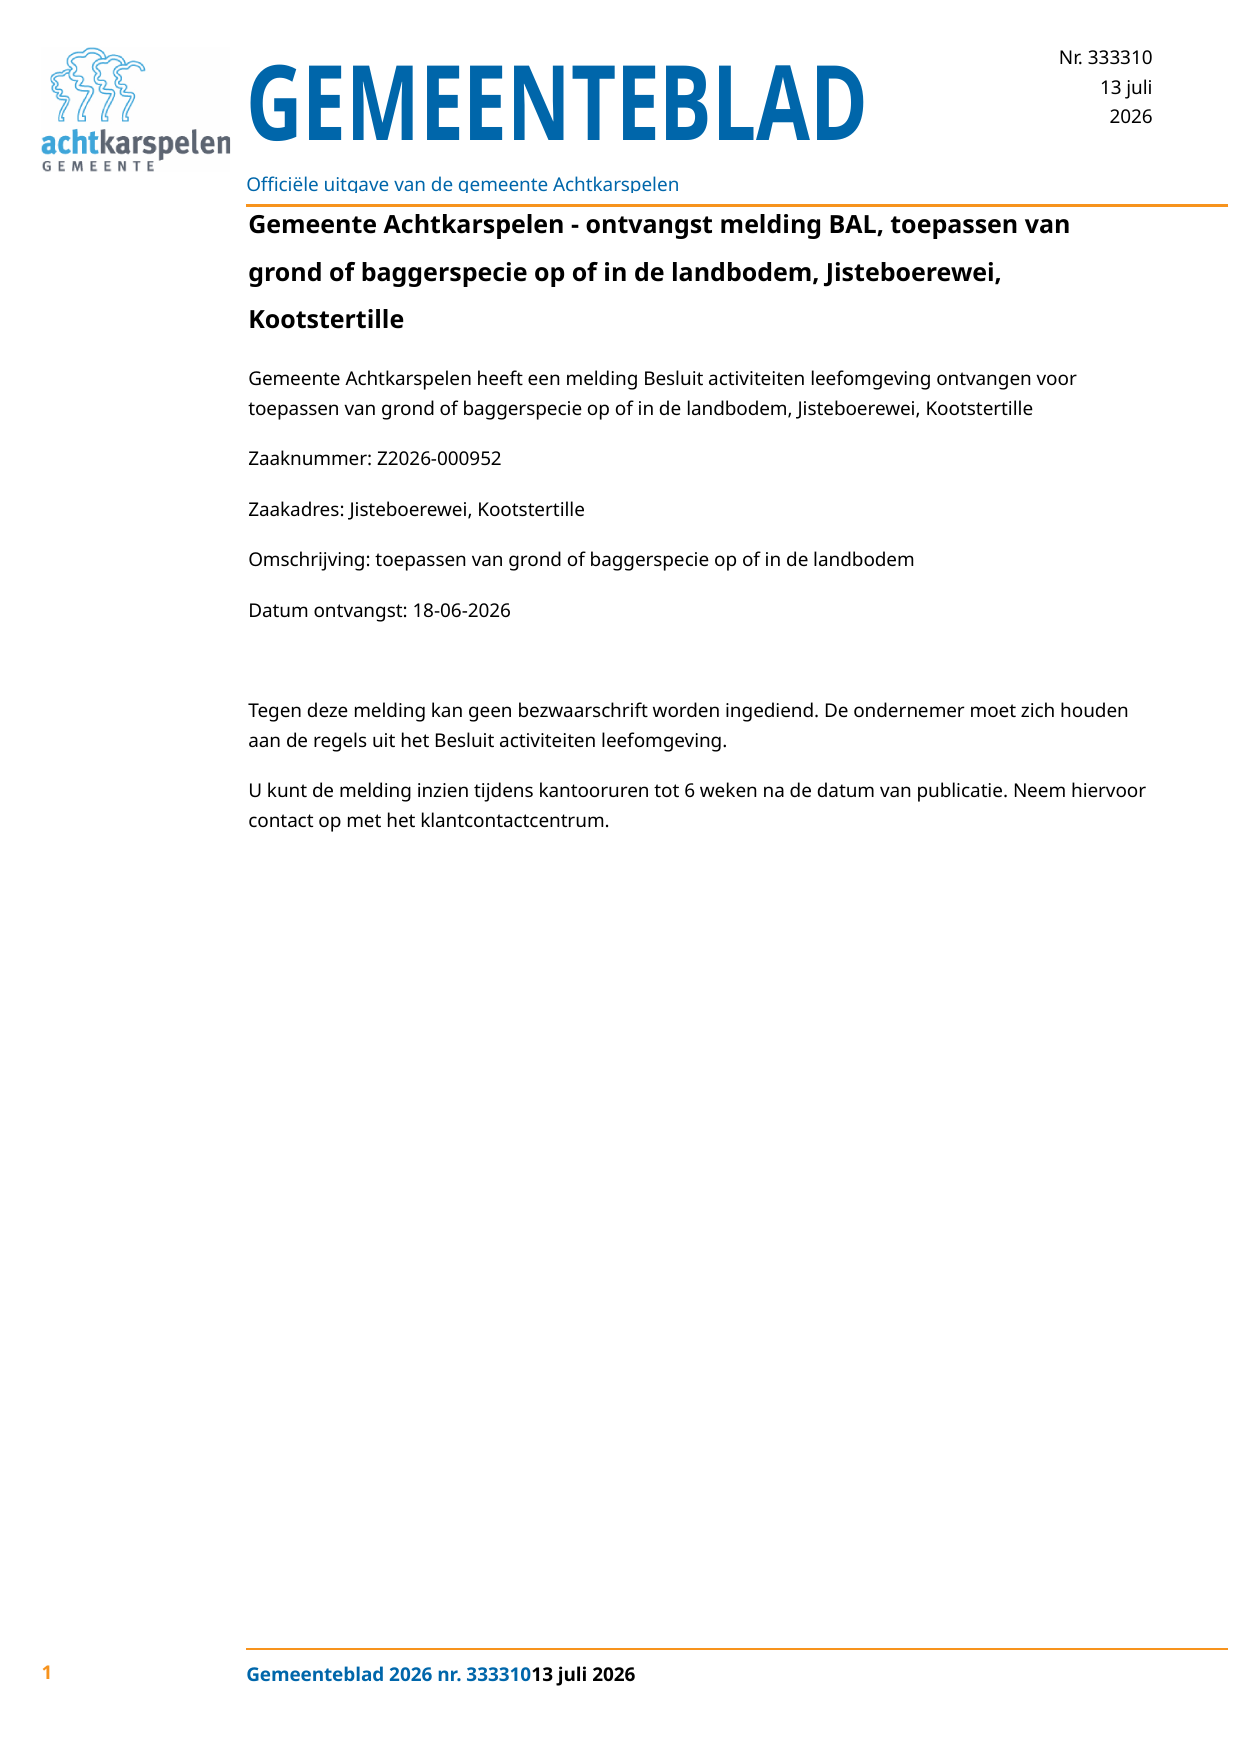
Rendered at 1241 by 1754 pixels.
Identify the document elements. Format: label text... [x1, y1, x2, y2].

text Zaaknummer: Z2026-000952 [248, 446, 1152, 471]
text Zaakadres: Jisteboerewei, Kootstertille [248, 496, 1152, 522]
text Tegen deze melding kan geen bezwaarschrift worden ingediend. De ondernemer moet zich houden aan de regels uit het Besluit activiteiten leefomgeving. [248, 698, 1152, 753]
text Datum ontvangst: 18-06-2026 [248, 597, 1152, 622]
text U kunt de melding inzien tijdens kantooruren tot 6 weken na de datum van publicatie. Neem hiervoor contact op met het klantcontactcentrum. [248, 778, 1152, 833]
text Omschrijving: toepassen van grond of baggerspecie op of in de landbodem [248, 546, 1152, 572]
picture [41, 47, 231, 172]
text Gemeente Achtkarspelen - ontvangst melding BAL, toepassen van grond of baggerspecie op of in de landbodem, Jisteboerewei, Kootstertille [248, 207, 1152, 336]
text Gemeente Achtkarspelen heeft een melding Besluit activiteiten leefomgeving ontvangen voor toepassen van grond of baggerspecie op of in de landbodem, Jisteboerewei, Kootstertille [248, 366, 1152, 421]
